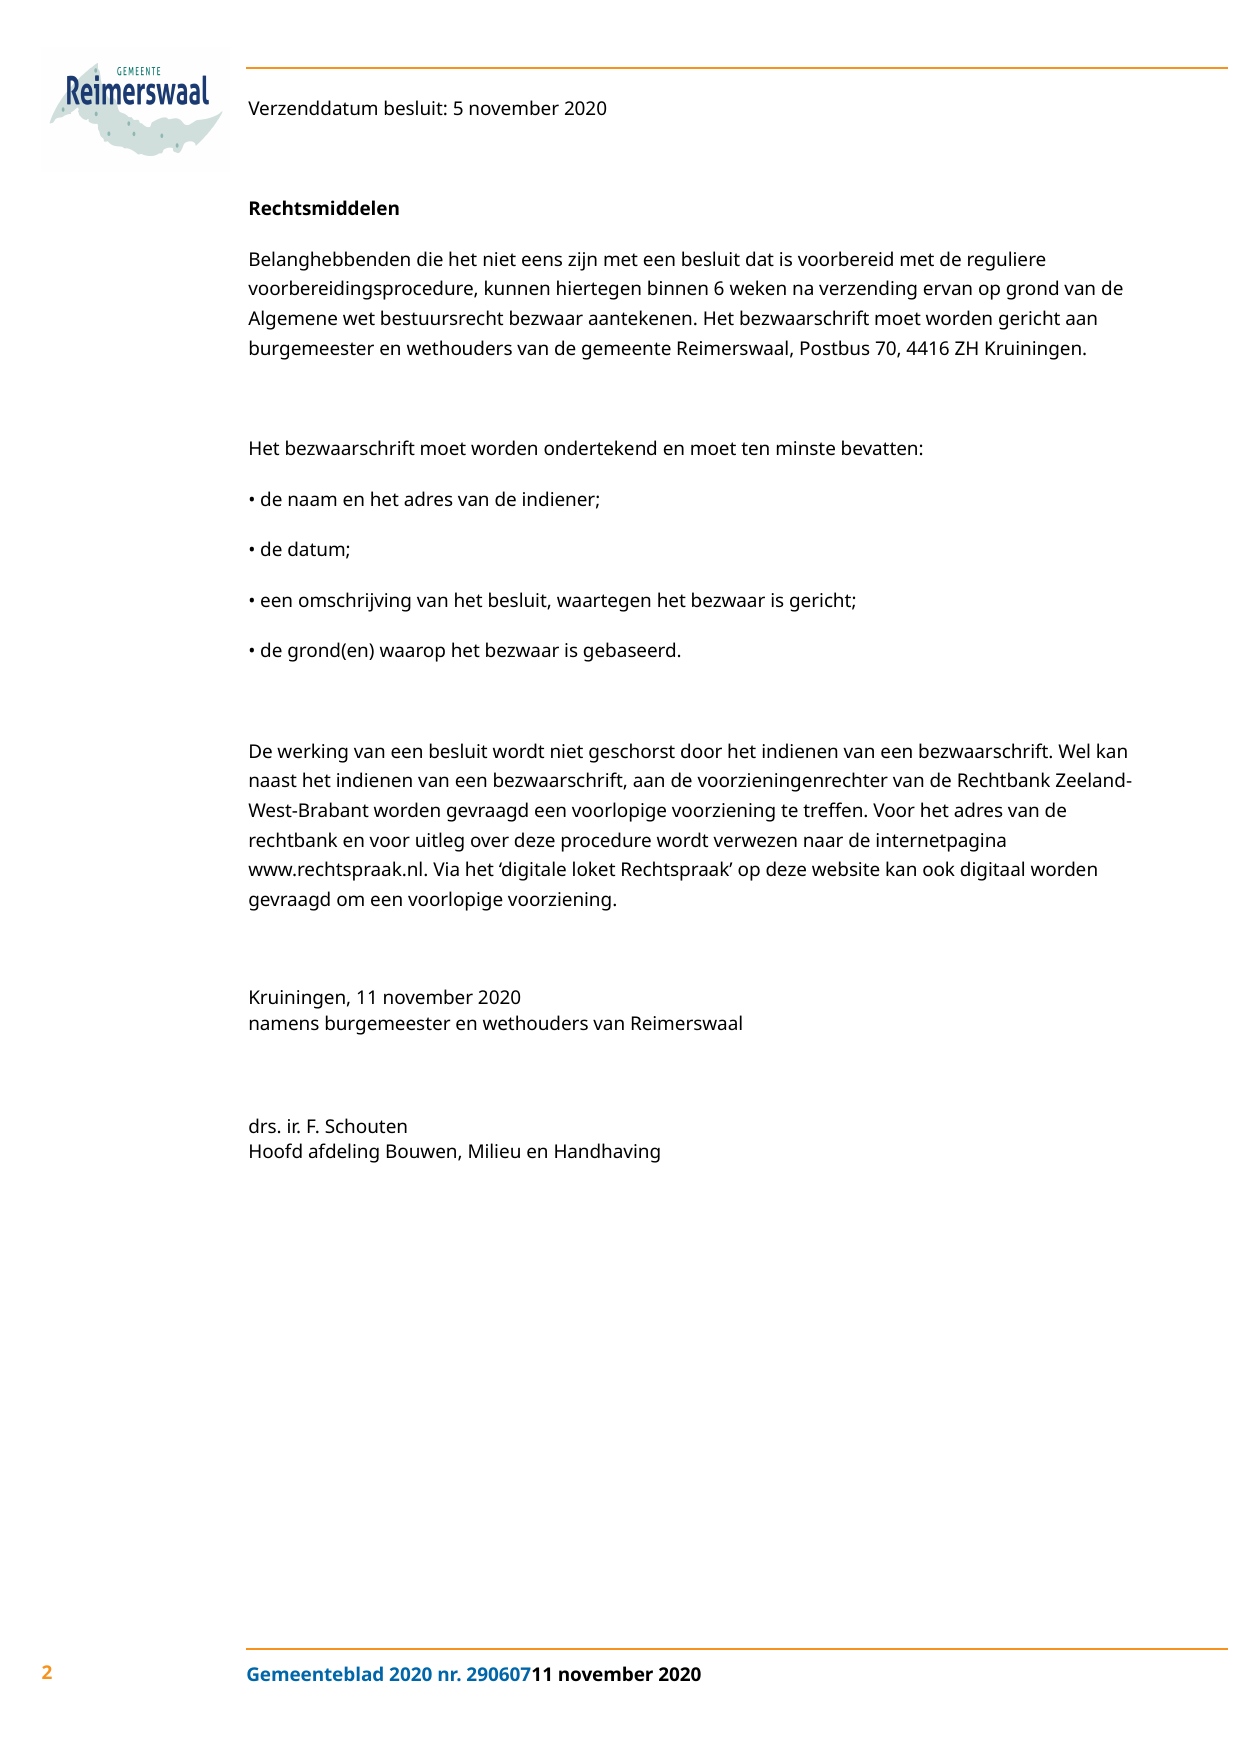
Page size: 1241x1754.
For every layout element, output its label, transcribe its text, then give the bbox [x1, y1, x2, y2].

text drs. ir. F. Schouten [248, 1113, 1152, 1139]
text Het bezwaarschrift moet worden ondertekend en moet ten minste bevatten: [248, 436, 1152, 461]
text Verzenddatum besluit: 5 november 2020 [248, 95, 1152, 121]
text Kruiningen, 11 november 2020 [248, 984, 1152, 1010]
text • de naam en het adres van de indiener; [248, 486, 1152, 512]
text namens burgemeester en wethouders van Reimerswaal [248, 1010, 1152, 1036]
text Hoofd afdeling Bouwen, Milieu en Handhaving [248, 1139, 1152, 1164]
text De werking van een besluit wordt niet geschorst door het indienen van een bezwaarschrift. Wel kan naast het indienen van een bezwaarschrift, aan de voorzieningenrechter van de Rechtbank Zeeland-West-Brabant worden gevraagd een voorlopige voorziening te treffen. Voor het adres van de rechtbank en voor uitleg over deze procedure wordt verwezen naar de internetpagina www.rechtspraak.nl. Via het ‘digitale loket Rechtspraak’ op deze website kan ook digitaal worden gevraagd om een voorlopige voorziening. [248, 738, 1152, 912]
picture [41, 47, 231, 172]
text • een omschrijving van het besluit, waartegen het bezwaar is gericht; [248, 587, 1152, 613]
text • de grond(en) waarop het bezwaar is gebaseerd. [248, 637, 1152, 663]
text • de datum; [248, 536, 1152, 562]
text Belanghebbenden die het niet eens zijn met een besluit dat is voorbereid met de reguliere voorbereidingsprocedure, kunnen hiertegen binnen 6 weken na verzending ervan op grond van de Algemene wet bestuursrecht bezwaar aantekenen. Het bezwaarschrift moet worden gericht aan burgemeester en wethouders van de gemeente Reimerswaal, Postbus 70, 4416 ZH Kruiningen. [248, 246, 1152, 361]
text Rechtsmiddelen [248, 196, 1152, 221]
